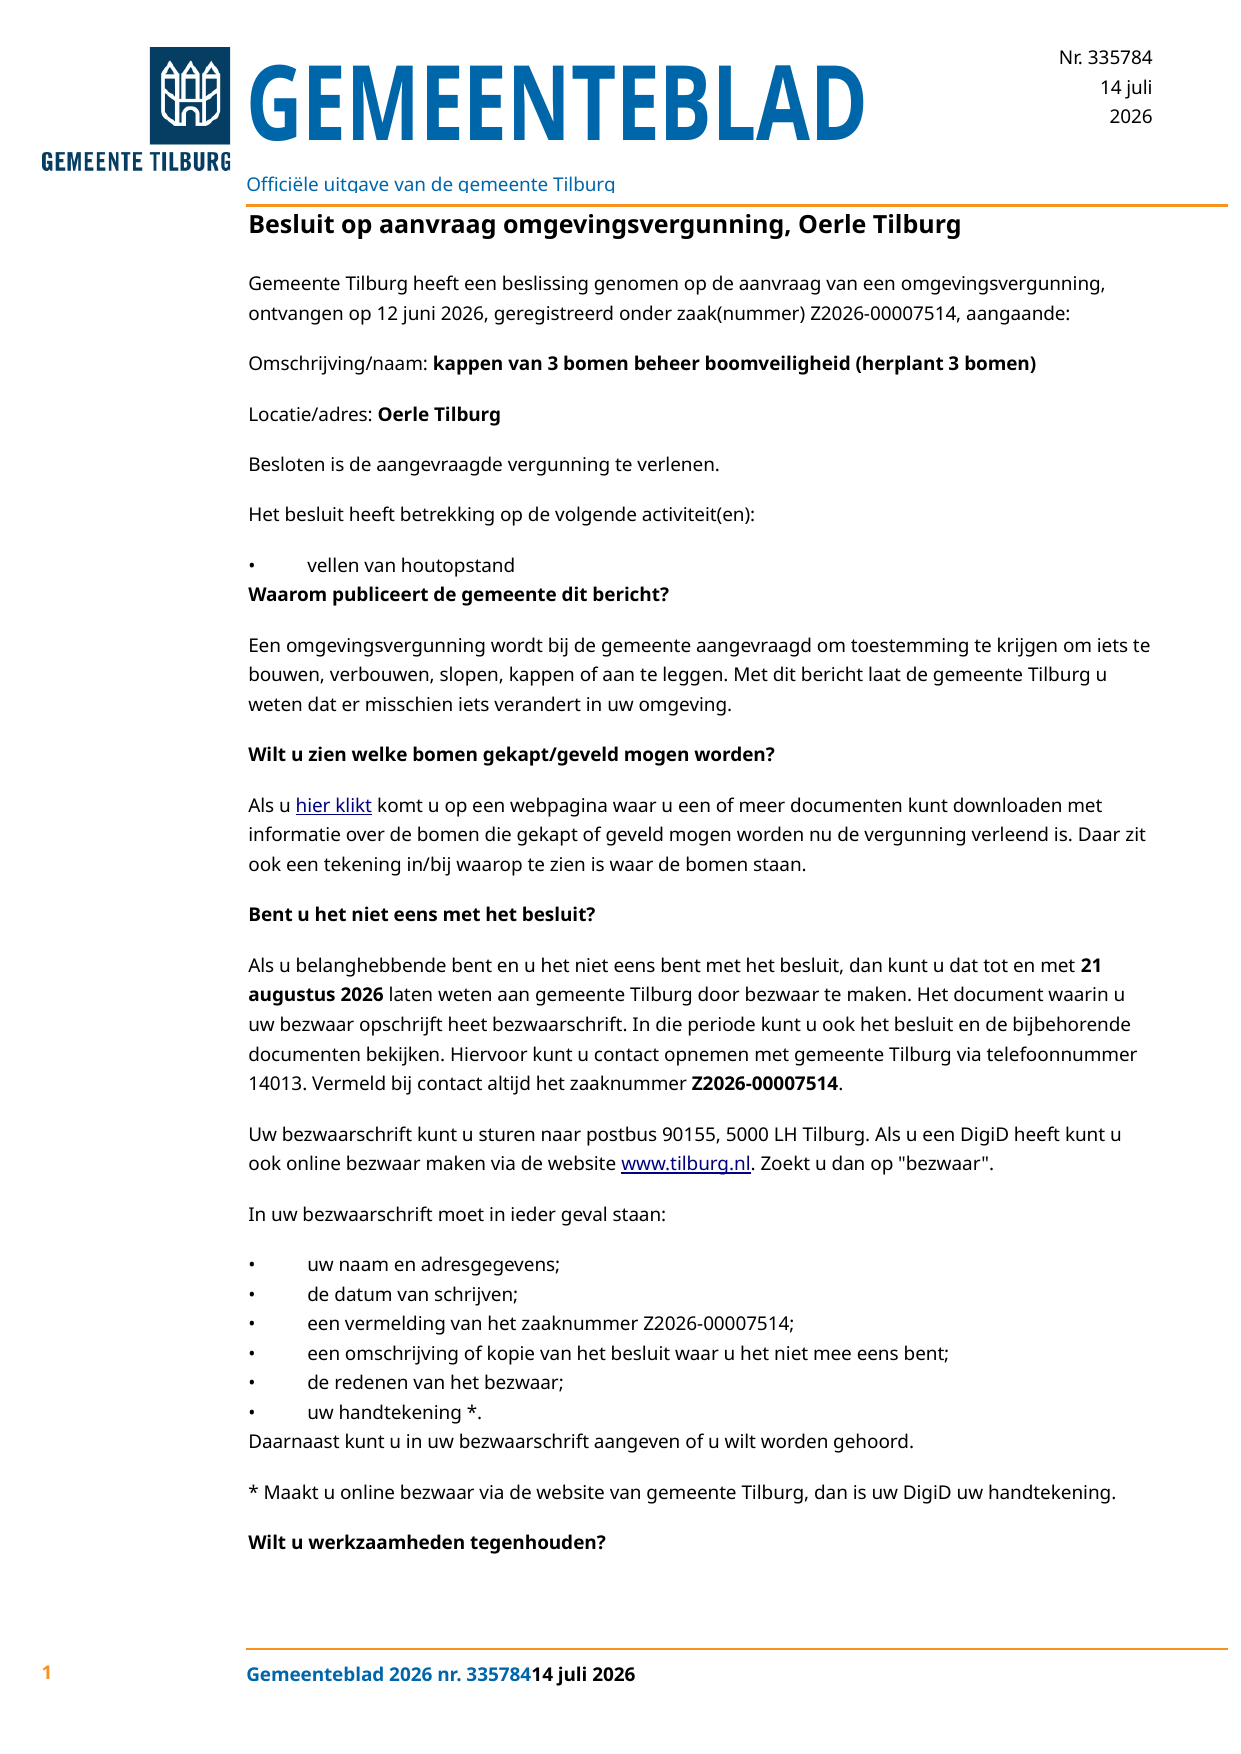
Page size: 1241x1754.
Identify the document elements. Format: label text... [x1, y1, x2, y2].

list uw handtekening *. [248, 1399, 1152, 1425]
text Locatie/adres: Oerle Tilburg [248, 401, 1152, 426]
text * Maakt u online bezwaar via de website van gemeente Tilburg, dan is uw DigiD uw handtekening. [248, 1479, 1152, 1505]
text Uw bezwaarschrift kunt u sturen naar postbus 90155, 5000 LH Tilburg. Als u een DigiD heeft kunt u ook online bezwaar maken via de website www.tilburg.nl. Zoekt u dan op "bezwaar". [248, 1121, 1152, 1176]
list de redenen van het bezwaar; [248, 1369, 1152, 1395]
text Bent u het niet eens met het besluit? [248, 902, 1152, 927]
picture [41, 47, 231, 172]
text Omschrijving/naam: kappen van 3 bomen beheer boomveiligheid (herplant 3 bomen) [248, 350, 1152, 376]
text Waarom publiceert de gemeente dit bericht? [248, 582, 1152, 607]
text In uw bezwaarschrift moet in ieder geval staan: [248, 1201, 1152, 1226]
text Als u belanghebbende bent en u het niet eens bent met het besluit, dan kunt u dat tot en met 21 augustus 2026 laten weten aan gemeente Tilburg door bezwaar te maken. Het document waarin u uw bezwaar opschrijft heet bezwaarschrift. In die periode kunt u ook het besluit en de bijbehorende documenten bekijken. Hiervoor kunt u contact opnemen met gemeente Tilburg via telefoonnummer 14013. Vermeld bij contact altijd het zaaknummer Z2026-00007514. [248, 952, 1152, 1096]
text Besloten is de aangevraagde vergunning te verlenen. [248, 451, 1152, 477]
text Een omgevingsvergunning wordt bij de gemeente aangevraagd om toestemming te krijgen om iets te bouwen, verbouwen, slopen, kappen of aan te leggen. Met dit bericht laat de gemeente Tilburg u weten dat er misschien iets verandert in uw omgeving. [248, 632, 1152, 717]
list een omschrijving of kopie van het besluit waar u het niet mee eens bent; [248, 1340, 1152, 1366]
text Besluit op aanvraag omgevingsvergunning, Oerle Tilburg [248, 207, 1152, 241]
text Wilt u zien welke bomen gekapt/geveld mogen worden? [248, 742, 1152, 767]
text Gemeente Tilburg heeft een beslissing genomen op de aanvraag van een omgevingsvergunning, ontvangen op 12 juni 2026, geregistreerd onder zaak(nummer) Z2026-00007514, aangaande: [248, 270, 1152, 326]
text Daarnaast kunt u in uw bezwaarschrift aangeven of u wilt worden gehoord. [248, 1429, 1152, 1454]
list de datum van schrijven; [248, 1281, 1152, 1306]
text Wilt u werkzaamheden tegenhouden? [248, 1529, 1152, 1555]
text Als u hier klikt komt u op een webpagina waar u een of meer documenten kunt downloaden met informatie over de bomen die gekapt of geveld mogen worden nu de vergunning verleend is. Daar zit ook een tekening in/bij waarop te zien is waar de bomen staan. [248, 792, 1152, 877]
list uw naam en adresgegevens; [248, 1251, 1152, 1277]
list vellen van houtopstand [248, 552, 1152, 578]
text Het besluit heeft betrekking op de volgende activiteit(en): [248, 502, 1152, 527]
list een vermelding van het zaaknummer Z2026-00007514; [248, 1310, 1152, 1336]
